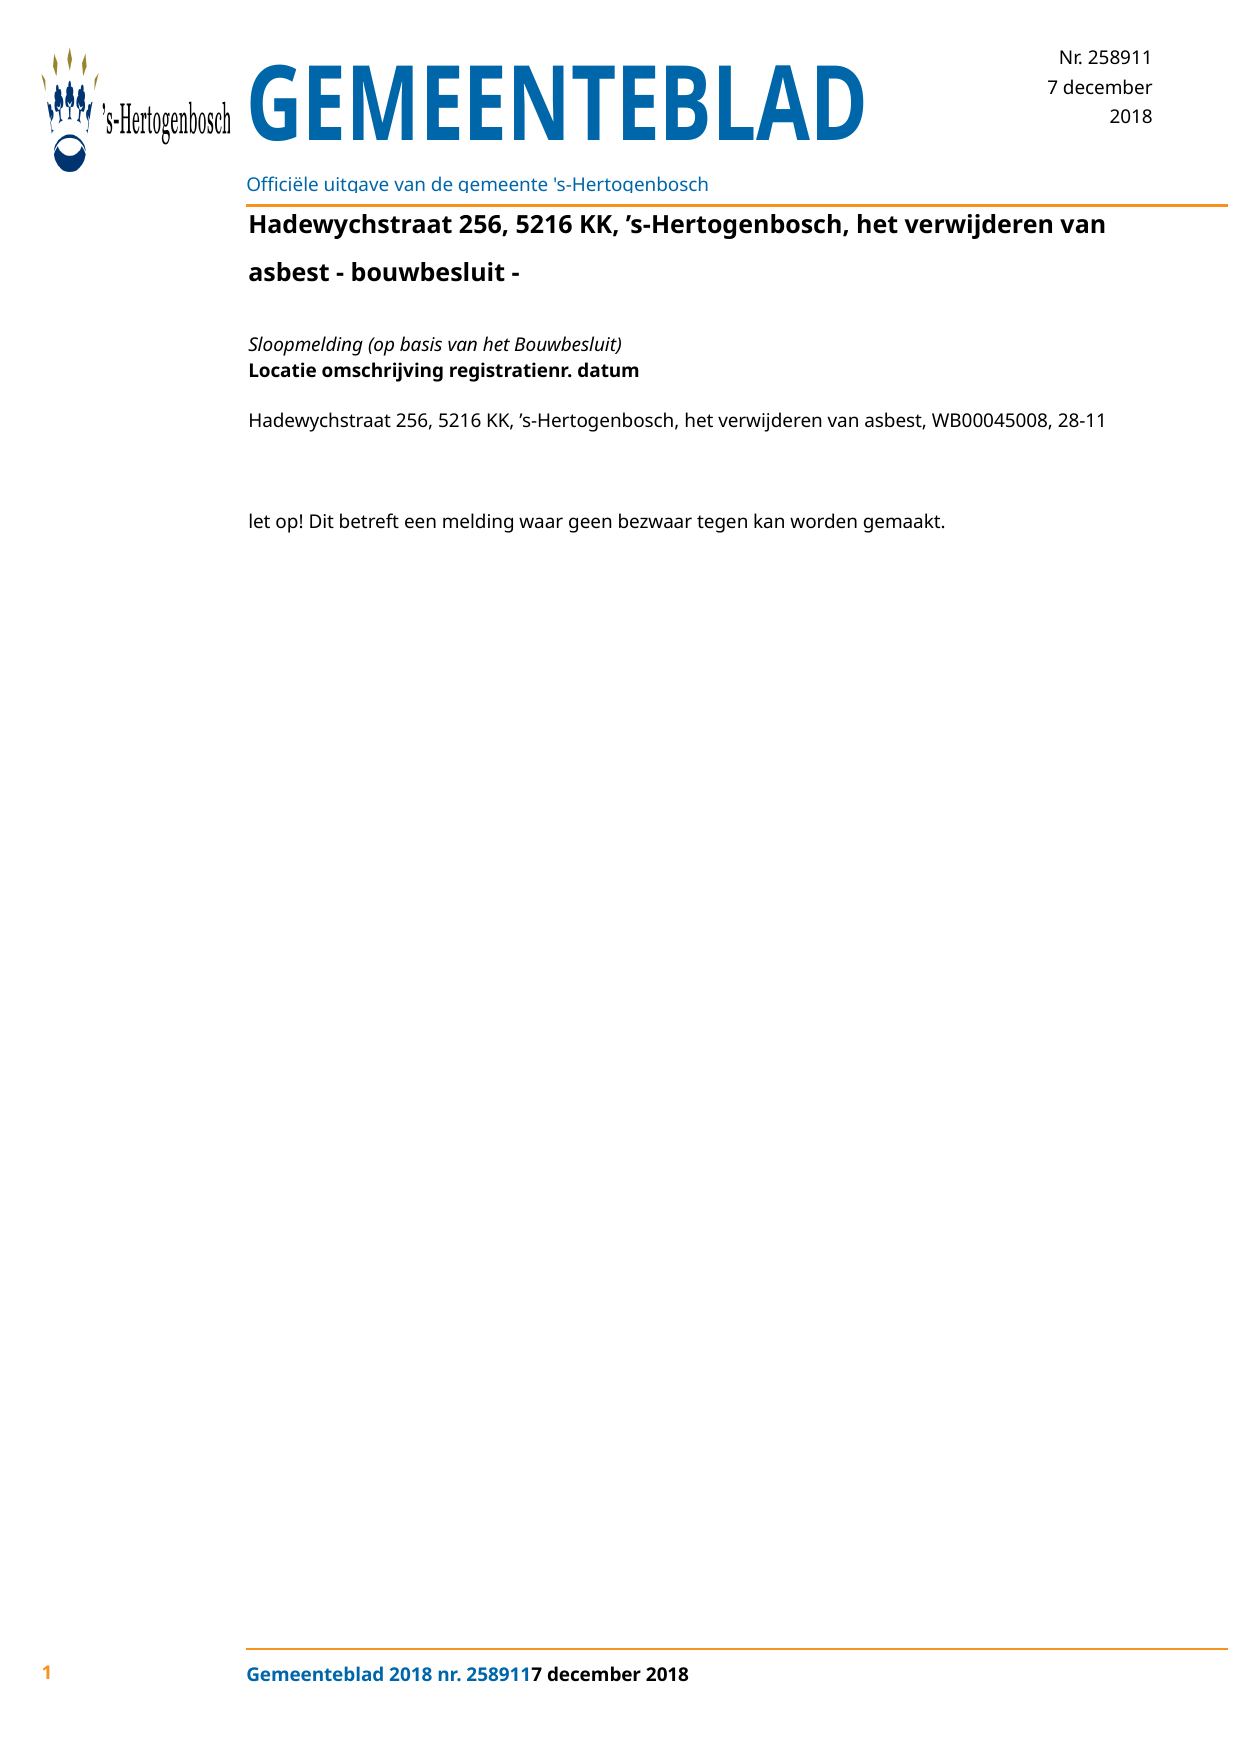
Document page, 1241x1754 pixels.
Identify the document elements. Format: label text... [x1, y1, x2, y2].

text Hadewychstraat 256, 5216 KK, ’s-Hertogenbosch, het verwijderen van asbest - bouwbesluit - [248, 207, 1152, 288]
picture [41, 47, 231, 172]
text Hadewychstraat 256, 5216 KK, ’s-Hertogenbosch, het verwijderen van asbest, WB00045008, 28-11 [248, 408, 1152, 433]
text Locatie omschrijving registratienr. datum [248, 357, 1152, 383]
text Sloopmelding (op basis van het Bouwbesluit) [248, 331, 1152, 357]
text let op! Dit betreft een melding waar geen bezwaar tegen kan worden gemaakt. [248, 508, 1152, 534]
